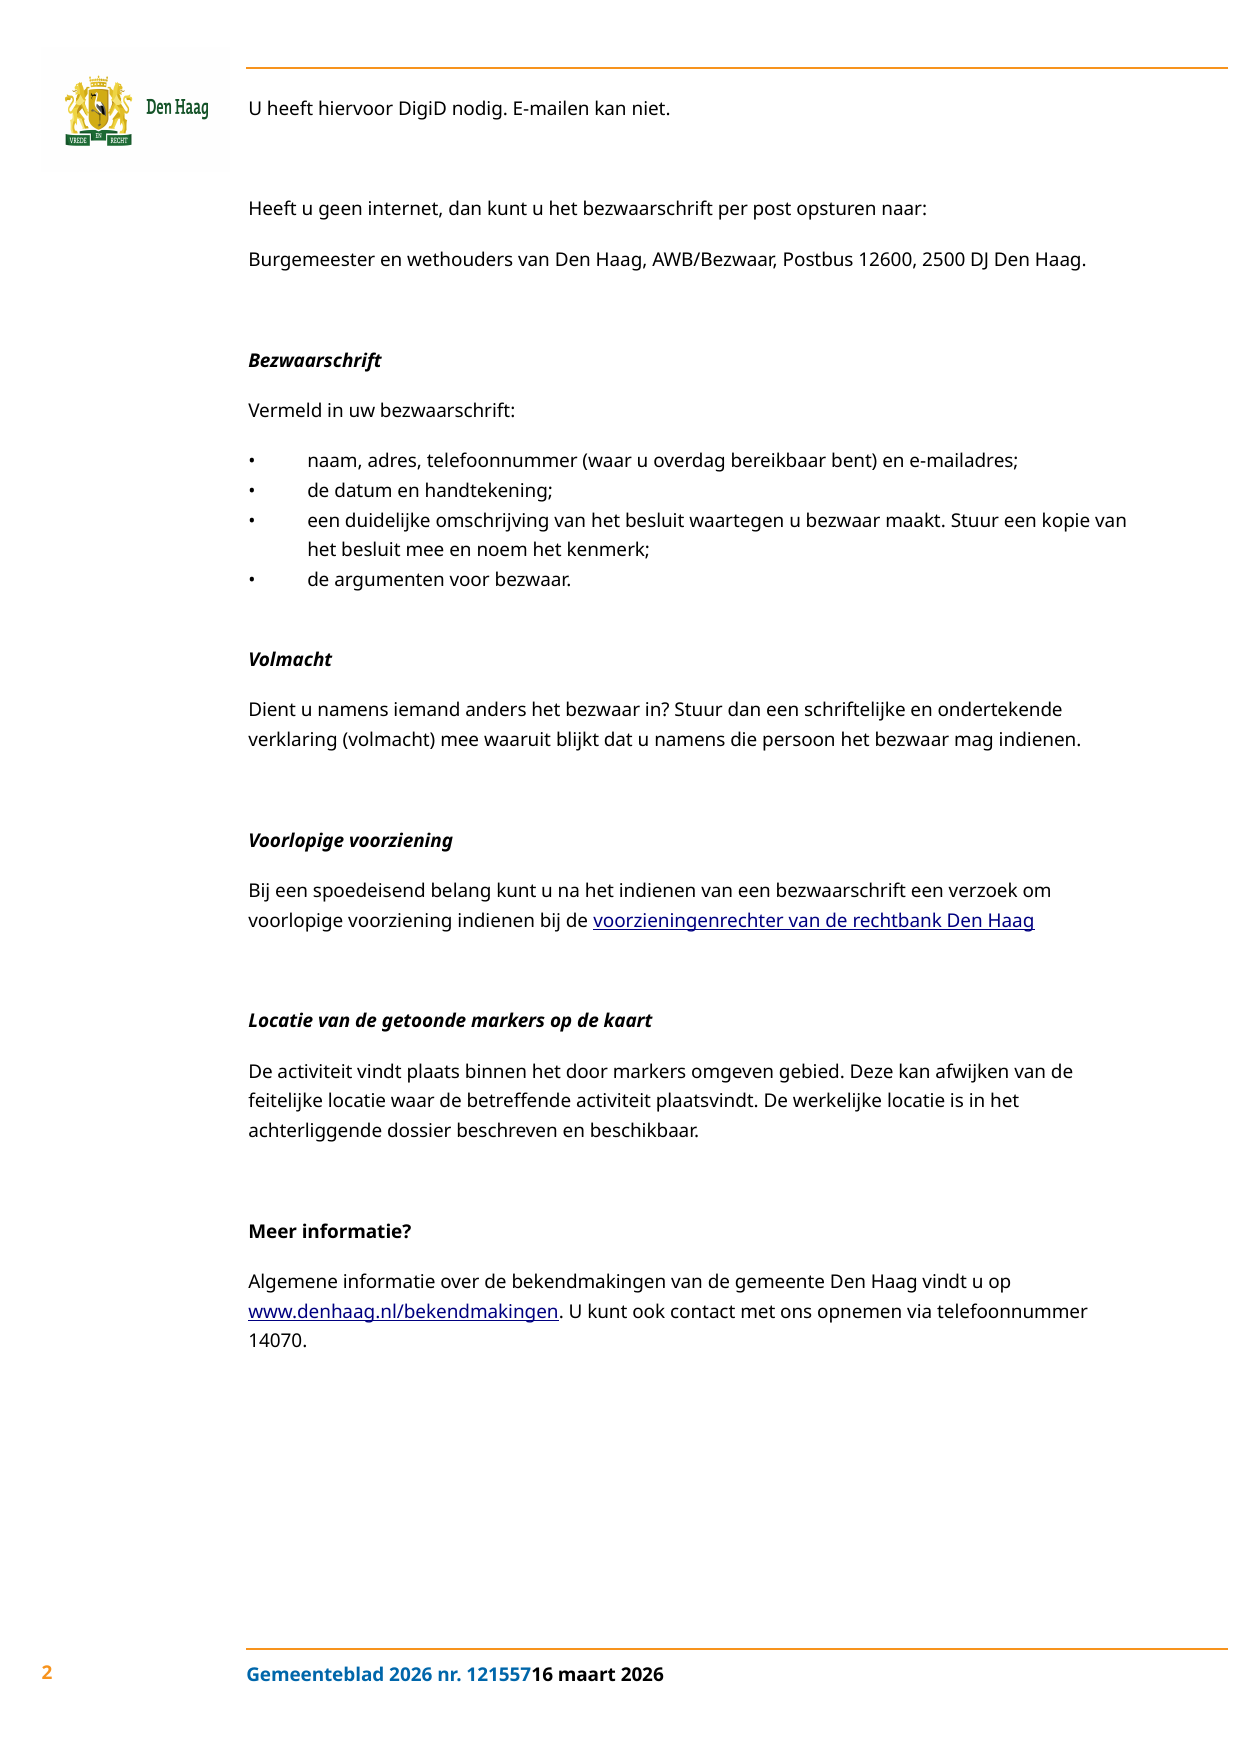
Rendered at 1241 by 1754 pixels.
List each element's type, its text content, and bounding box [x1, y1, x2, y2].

text Algemene informatie over de bekendmakingen van de gemeente Den Haag vindt u op www.denhaag.nl/bekendmakingen. U kunt ook contact met ons opnemen via telefoonnummer 14070. [248, 1268, 1152, 1353]
text Burgemeester en wethouders van Den Haag, AWB/Bezwaar, Postbus 12600, 2500 DJ Den Haag. [248, 246, 1152, 272]
text Bij een spoedeisend belang kunt u na het indienen van een bezwaarschrift een verzoek om voorlopige voorziening indienen bij de voorzieningenrechter van de rechtbank Den Haag [248, 877, 1152, 933]
list de datum en handtekening; [248, 477, 1152, 503]
text U heeft hiervoor DigiD nodig. E-mailen kan niet. [248, 95, 1152, 121]
text Locatie van de getoonde markers op de kaart [248, 1008, 1152, 1033]
list de argumenten voor bezwaar. [248, 566, 1152, 592]
text Meer informatie? [248, 1218, 1152, 1244]
text Vermeld in uw bezwaarschrift: [248, 397, 1152, 423]
text Heeft u geen internet, dan kunt u het bezwaarschrift per post opsturen naar: [248, 196, 1152, 221]
text Voorlopige voorziening [248, 827, 1152, 853]
picture [41, 47, 231, 172]
text Volmacht [248, 646, 1152, 672]
list een duidelijke omschrijving van het besluit waartegen u bezwaar maakt. Stuur een kopie van het besluit mee en noem het kenmerk; [248, 507, 1152, 562]
text Bezwaarschrift [248, 347, 1152, 373]
text Dient u namens iemand anders het bezwaar in? Stuur dan een schriftelijke en ondertekende verklaring (volmacht) mee waaruit blijkt dat u namens die persoon het bezwaar mag indienen. [248, 696, 1152, 752]
list naam, adres, telefoonnummer (waar u overdag bereikbaar bent) en e-mailadres; [248, 448, 1152, 473]
text De activiteit vindt plaats binnen het door markers omgeven gebied. Deze kan afwijken van de feitelijke locatie waar de betreffende activiteit plaatsvindt. De werkelijke locatie is in het achterliggende dossier beschreven en beschikbaar. [248, 1058, 1152, 1143]
